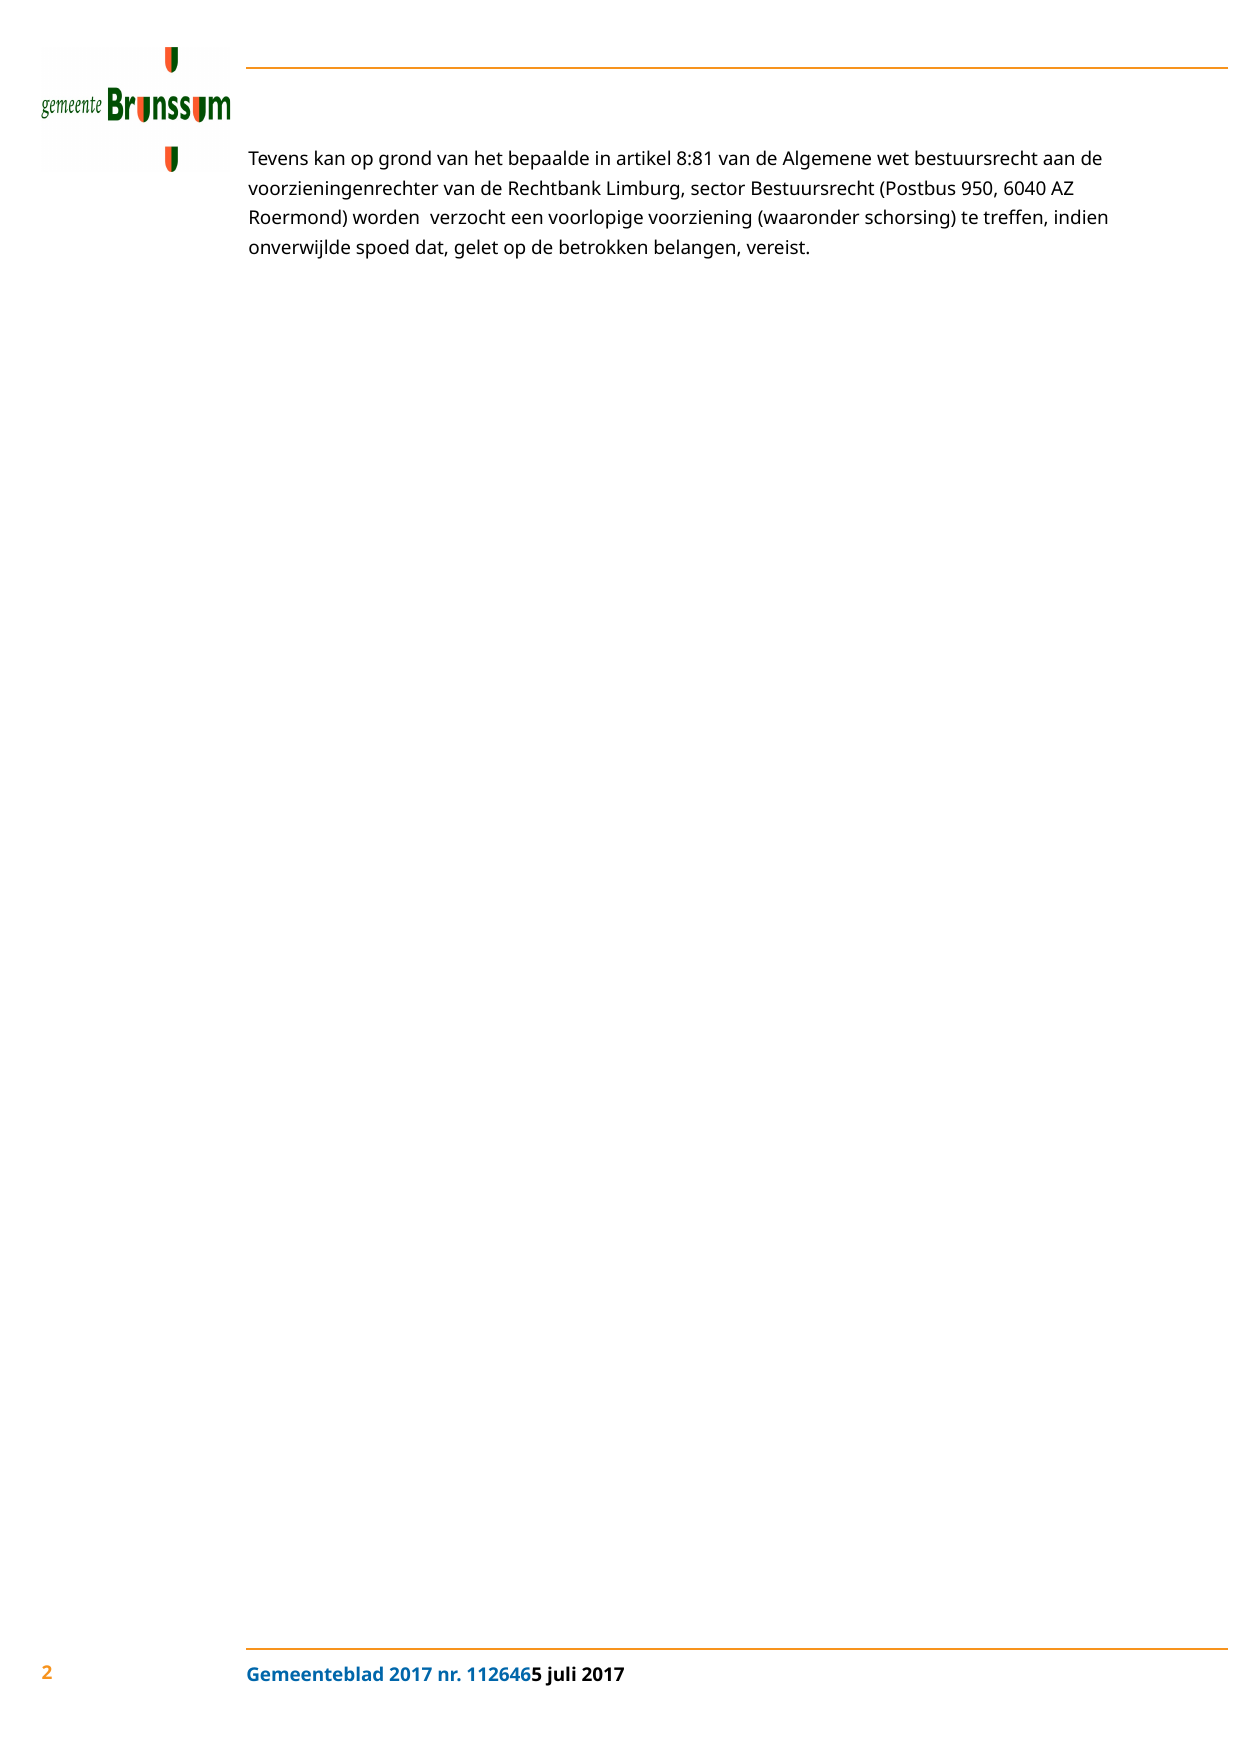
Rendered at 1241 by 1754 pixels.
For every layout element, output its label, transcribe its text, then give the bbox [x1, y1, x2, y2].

text Tevens kan op grond van het bepaalde in artikel 8:81 van de Algemene wet bestuursrecht aan de voorzieningenrechter van de Rechtbank Limburg, sector Bestuursrecht (Postbus 950, 6040 AZ Roermond) worden verzocht een voorlopige voorziening (waaronder schorsing) te treffen, indien onverwijlde spoed dat, gelet op de betrokken belangen, vereist. [248, 145, 1152, 260]
picture [41, 47, 231, 172]
